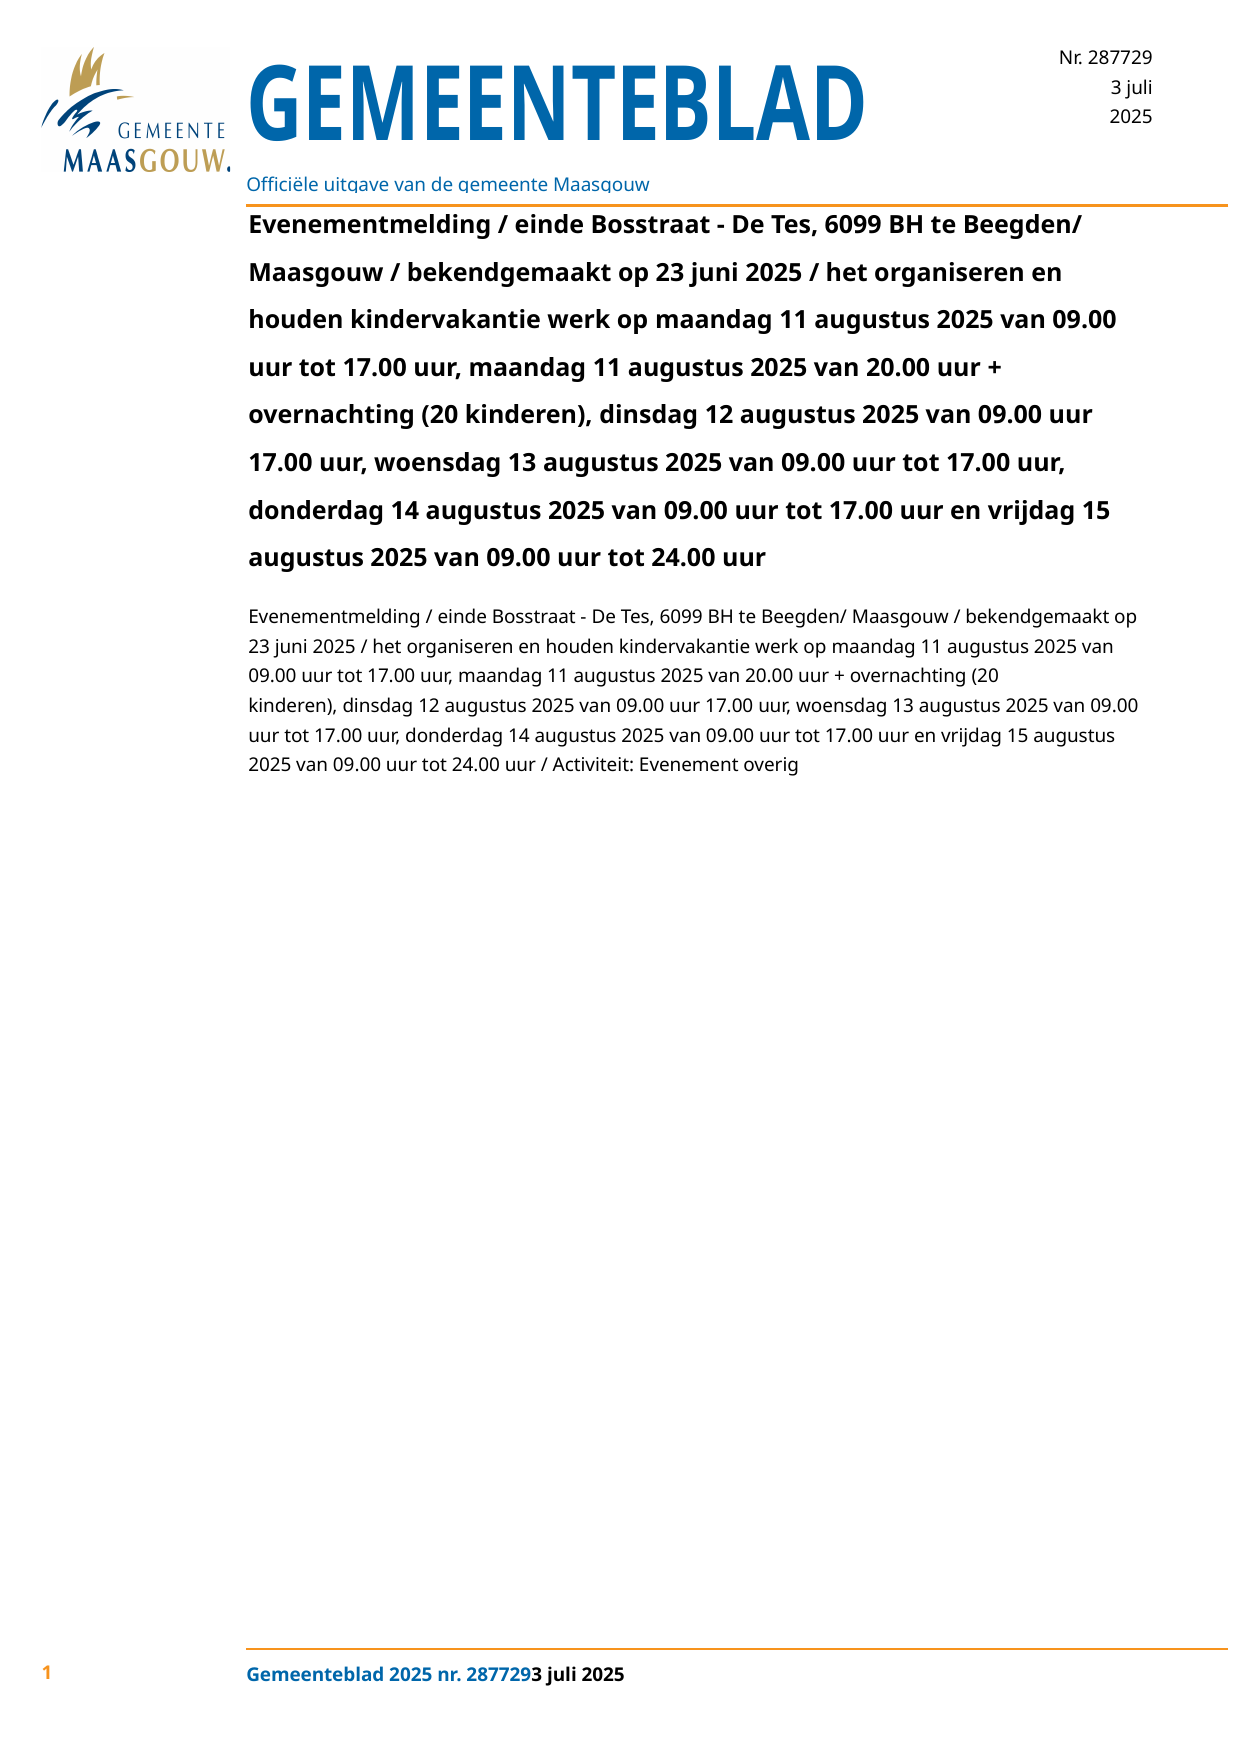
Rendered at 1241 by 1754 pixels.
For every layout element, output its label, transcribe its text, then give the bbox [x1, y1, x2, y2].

text Evenementmelding / einde Bosstraat - De Tes, 6099 BH te Beegden/ Maasgouw / bekendgemaakt op 23 juni 2025 / het organiseren en houden kindervakantie werk op maandag 11 augustus 2025 van 09.00 uur tot 17.00 uur, maandag 11 augustus 2025 van 20.00 uur + overnachting (20 kinderen), dinsdag 12 augustus 2025 van 09.00 uur 17.00 uur, woensdag 13 augustus 2025 van 09.00 uur tot 17.00 uur, donderdag 14 augustus 2025 van 09.00 uur tot 17.00 uur en vrijdag 15 augustus 2025 van 09.00 uur tot 24.00 uur [248, 207, 1152, 574]
text Evenementmelding / einde Bosstraat - De Tes, 6099 BH te Beegden/ Maasgouw / bekendgemaakt op 23 juni 2025 / het organiseren en houden kindervakantie werk op maandag 11 augustus 2025 van 09.00 uur tot 17.00 uur, maandag 11 augustus 2025 van 20.00 uur + overnachting (20 kinderen), dinsdag 12 augustus 2025 van 09.00 uur 17.00 uur, woensdag 13 augustus 2025 van 09.00 uur tot 17.00 uur, donderdag 14 augustus 2025 van 09.00 uur tot 17.00 uur en vrijdag 15 augustus 2025 van 09.00 uur tot 24.00 uur / Activiteit: Evenement overig [248, 603, 1152, 777]
picture [41, 47, 231, 172]
